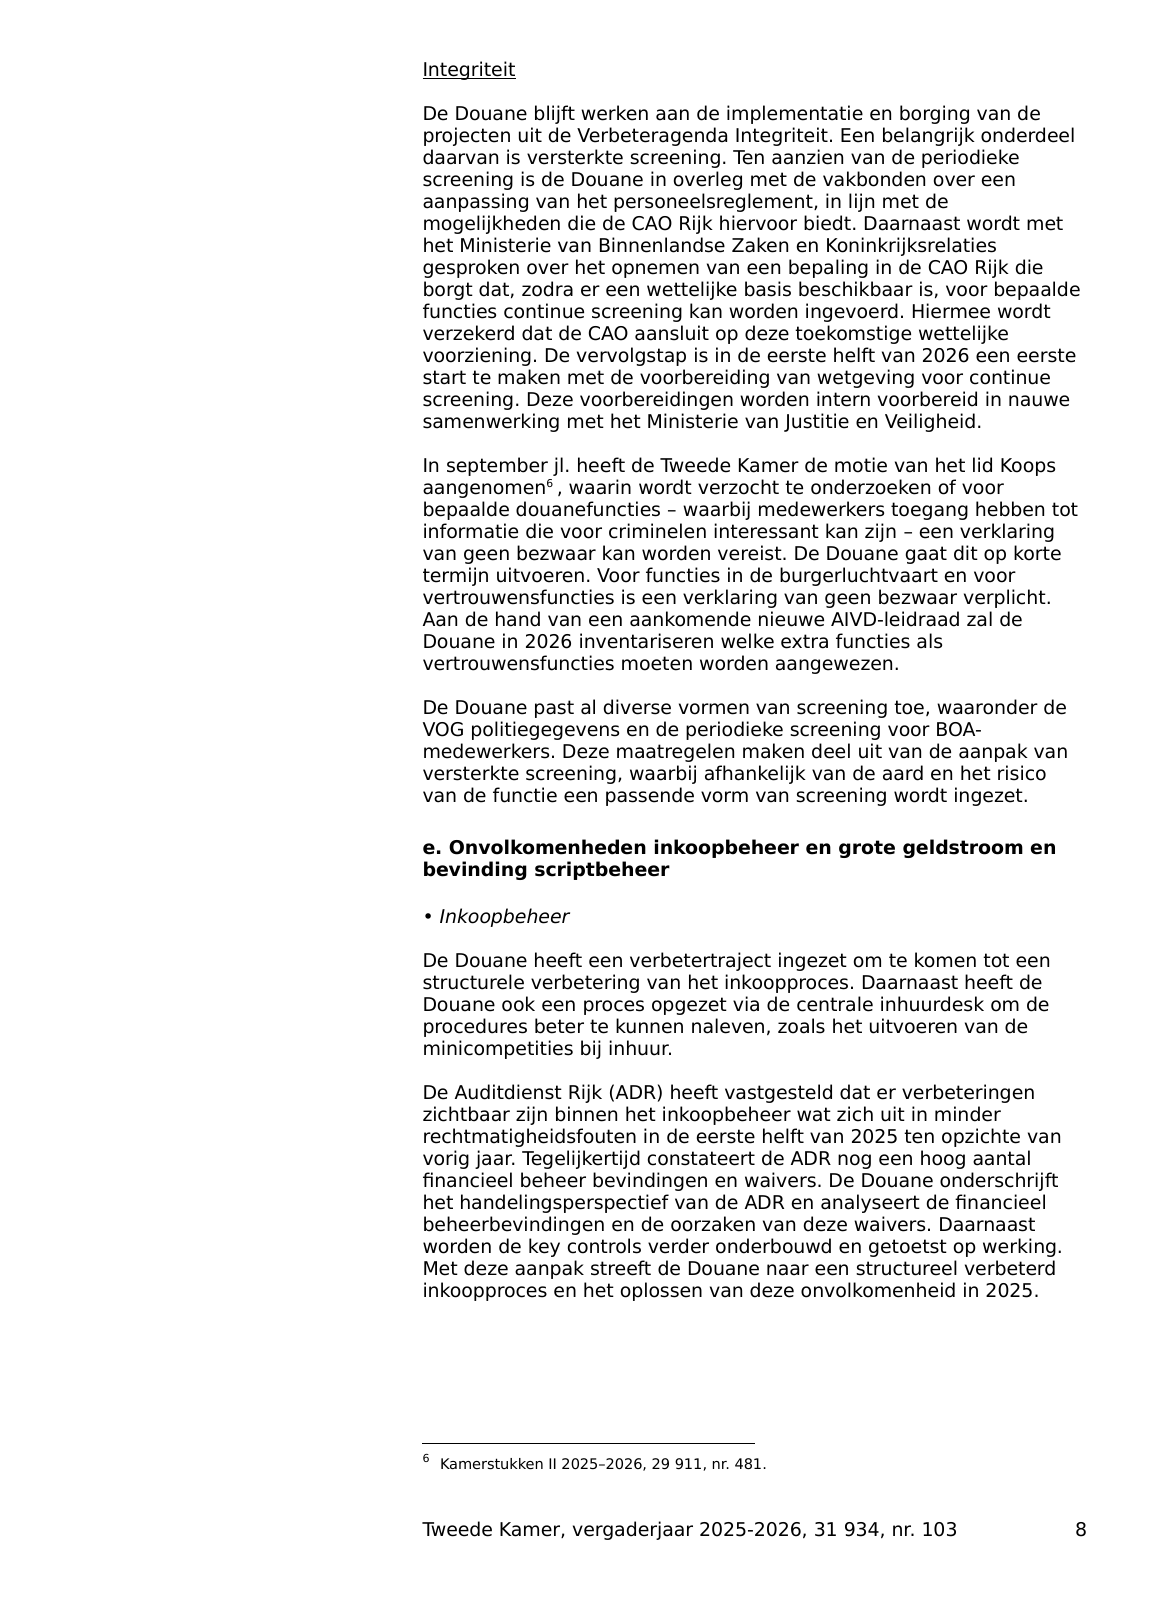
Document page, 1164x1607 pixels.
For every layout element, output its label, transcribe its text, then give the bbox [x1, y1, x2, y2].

text Kamerstukken II 2025–2026, 29 911, nr. 481. [422, 1452, 1087, 1474]
text In september jl. heeft de Tweede Kamer de motie van het lid Koops aangenomen, waarin wordt verzocht te onderzoeken of voor bepaalde douanefuncties – waarbij medewerkers toegang hebben tot informatie die voor criminelen interessant kan zijn – een verklaring van geen bezwaar kan worden vereist. De Douane gaat dit op korte termijn uitvoeren. Voor functies in de burgerluchtvaart en voor vertrouwensfuncties is een verklaring van geen bezwaar verplicht. Aan de hand van een aankomende nieuwe AIVD-leidraad zal de Douane in 2026 inventariseren welke extra functies als vertrouwensfuncties moeten worden aangewezen. [422, 455, 1087, 675]
subtitle Integriteit [422, 59, 1087, 81]
text De Auditdienst Rijk (ADR) heeft vastgesteld dat er verbeteringen zichtbaar zijn binnen het inkoopbeheer wat zich uit in minder rechtmatigheidsfouten in de eerste helft van 2025 ten opzichte van vorig jaar. Tegelijkertijd constateert de ADR nog een hoog aantal financieel beheer bevindingen en waivers. De Douane onderschrijft het handelingsperspectief van de ADR en analyseert de financieel beheerbevindingen en de oorzaken van deze waivers. Daarnaast worden de key controls verder onderbouwd en getoetst op werking. Met deze aanpak streeft de Douane naar een structureel verbeterd inkoopproces en het oplossen van deze onvolkomenheid in 2025. [422, 1082, 1087, 1302]
subtitle e. Onvolkomenheden inkoopbeheer en grote geldstroom en bevinding scriptbeheer [422, 837, 1087, 881]
text De Douane heeft een verbetertraject ingezet om te komen tot een structurele verbetering van het inkoopproces. Daarnaast heeft de Douane ook een proces opgezet via de centrale inhuurdesk om de procedures beter te kunnen naleven, zoals het uitvoeren van de minicompetities bij inhuur. [422, 950, 1087, 1060]
subtitle • Inkoopbeheer [422, 906, 1087, 928]
text De Douane blijft werken aan de implementatie en borging van de projecten uit de Verbeteragenda Integriteit. Een belangrijk onderdeel daarvan is versterkte screening. Ten aanzien van de periodieke screening is de Douane in overleg met de vakbonden over een aanpassing van het personeelsreglement, in lijn met de mogelijkheden die de CAO Rijk hiervoor biedt. Daarnaast wordt met het Ministerie van Binnenlandse Zaken en Koninkrijksrelaties gesproken over het opnemen van een bepaling in de CAO Rijk die borgt dat, zodra er een wettelijke basis beschikbaar is, voor bepaalde functies continue screening kan worden ingevoerd. Hiermee wordt verzekerd dat de CAO aansluit op deze toekomstige wettelijke voorziening. De vervolgstap is in de eerste helft van 2026 een eerste start te maken met de voorbereiding van wetgeving voor continue screening. Deze voorbereidingen worden intern voorbereid in nauwe samenwerking met het Ministerie van Justitie en Veiligheid. [422, 103, 1087, 433]
text De Douane past al diverse vormen van screening toe, waaronder de VOG politiegegevens en de periodieke screening voor BOA-medewerkers. Deze maatregelen maken deel uit van de aanpak van versterkte screening, waarbij afhankelijk van de aard en het risico van de functie een passende vorm van screening wordt ingezet. [422, 697, 1087, 807]
